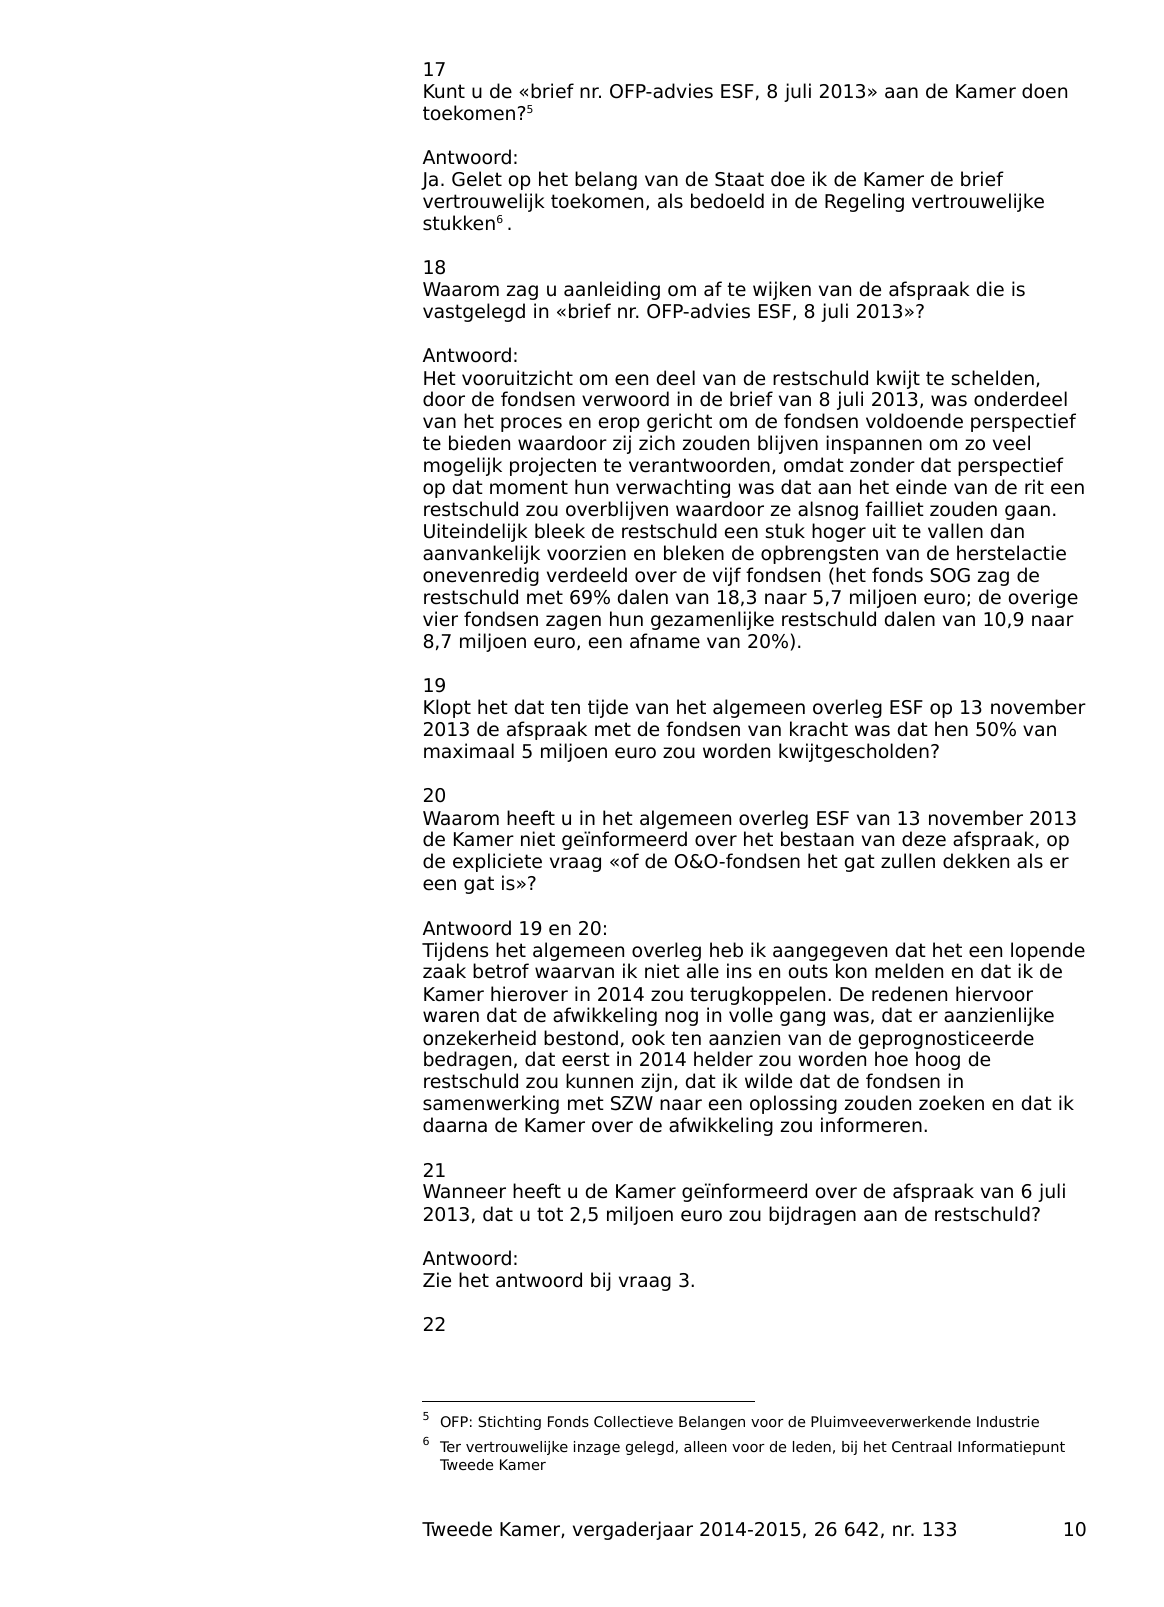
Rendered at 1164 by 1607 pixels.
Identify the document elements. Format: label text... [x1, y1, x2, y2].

text 17 [422, 59, 1087, 81]
text 18 [422, 257, 1087, 279]
text Antwoord 19 en 20: [422, 917, 1087, 939]
text Klopt het dat ten tijde van het algemeen overleg ESF op 13 november 2013 de afspraak met de fondsen van kracht was dat hen 50% van maximaal 5 miljoen euro zou worden kwijtgescholden? [422, 697, 1087, 763]
text Antwoord: [422, 1248, 1087, 1269]
text OFP: Stichting Fonds Collectieve Belangen voor de Pluimveeverwerkende Industrie [422, 1410, 1087, 1432]
text Kunt u de «brief nr. OFP-advies ESF, 8 juli 2013» aan de Kamer doen toekomen? [422, 81, 1087, 125]
text Het vooruitzicht om een deel van de restschuld kwijt te schelden, door de fondsen verwoord in de brief van 8 juli 2013, was onderdeel van het proces en erop gericht om de fondsen voldoende perspectief te bieden waardoor zij zich zouden blijven inspannen om zo veel mogelijk projecten te verantwoorden, omdat zonder dat perspectief op dat moment hun verwachting was dat aan het einde van de rit een restschuld zou overblijven waardoor ze alsnog failliet zouden gaan. Uiteindelijk bleek de restschuld een stuk hoger uit te vallen dan aanvankelijk voorzien en bleken de opbrengsten van de herstelactie onevenredig verdeeld over de vijf fondsen (het fonds SOG zag de restschuld met 69% dalen van 18,3 naar 5,7 miljoen euro; de overige vier fondsen zagen hun gezamenlijke restschuld dalen van 10,9 naar 8,7 miljoen euro, een afname van 20%). [422, 367, 1087, 653]
text Waarom zag u aanleiding om af te wijken van de afspraak die is vastgelegd in «brief nr. OFP-advies ESF, 8 juli 2013»? [422, 279, 1087, 323]
text 19 [422, 675, 1087, 697]
text 21 [422, 1159, 1087, 1181]
text Zie het antwoord bij vraag 3. [422, 1269, 1087, 1292]
text Ter vertrouwelijke inzage gelegd, alleen voor de leden, bij het Centraal Informatiepunt Tweede Kamer [422, 1435, 1087, 1474]
text Antwoord: [422, 147, 1087, 169]
text 22 [422, 1314, 1087, 1336]
text 20 [422, 785, 1087, 807]
text Ja. Gelet op het belang van de Staat doe ik de Kamer de brief vertrouwelijk toekomen, als bedoeld in de Regeling vertrouwelijke stukken. [422, 169, 1087, 235]
text Tijdens het algemeen overleg heb ik aangegeven dat het een lopende zaak betrof waarvan ik niet alle ins en outs kon melden en dat ik de Kamer hierover in 2014 zou terugkoppelen. De redenen hiervoor waren dat de afwikkeling nog in volle gang was, dat er aanzienlijke onzekerheid bestond, ook ten aanzien van de geprognosticeerde bedragen, dat eerst in 2014 helder zou worden hoe hoog de restschuld zou kunnen zijn, dat ik wilde dat de fondsen in samenwerking met SZW naar een oplossing zouden zoeken en dat ik daarna de Kamer over de afwikkeling zou informeren. [422, 939, 1087, 1137]
text Antwoord: [422, 345, 1087, 367]
text Wanneer heeft u de Kamer geïnformeerd over de afspraak van 6 juli 2013, dat u tot 2,5 miljoen euro zou bijdragen aan de restschuld? [422, 1181, 1087, 1225]
text Waarom heeft u in het algemeen overleg ESF van 13 november 2013 de Kamer niet geïnformeerd over het bestaan van deze afspraak, op de expliciete vraag «of de O&O-fondsen het gat zullen dekken als er een gat is»? [422, 807, 1087, 895]
